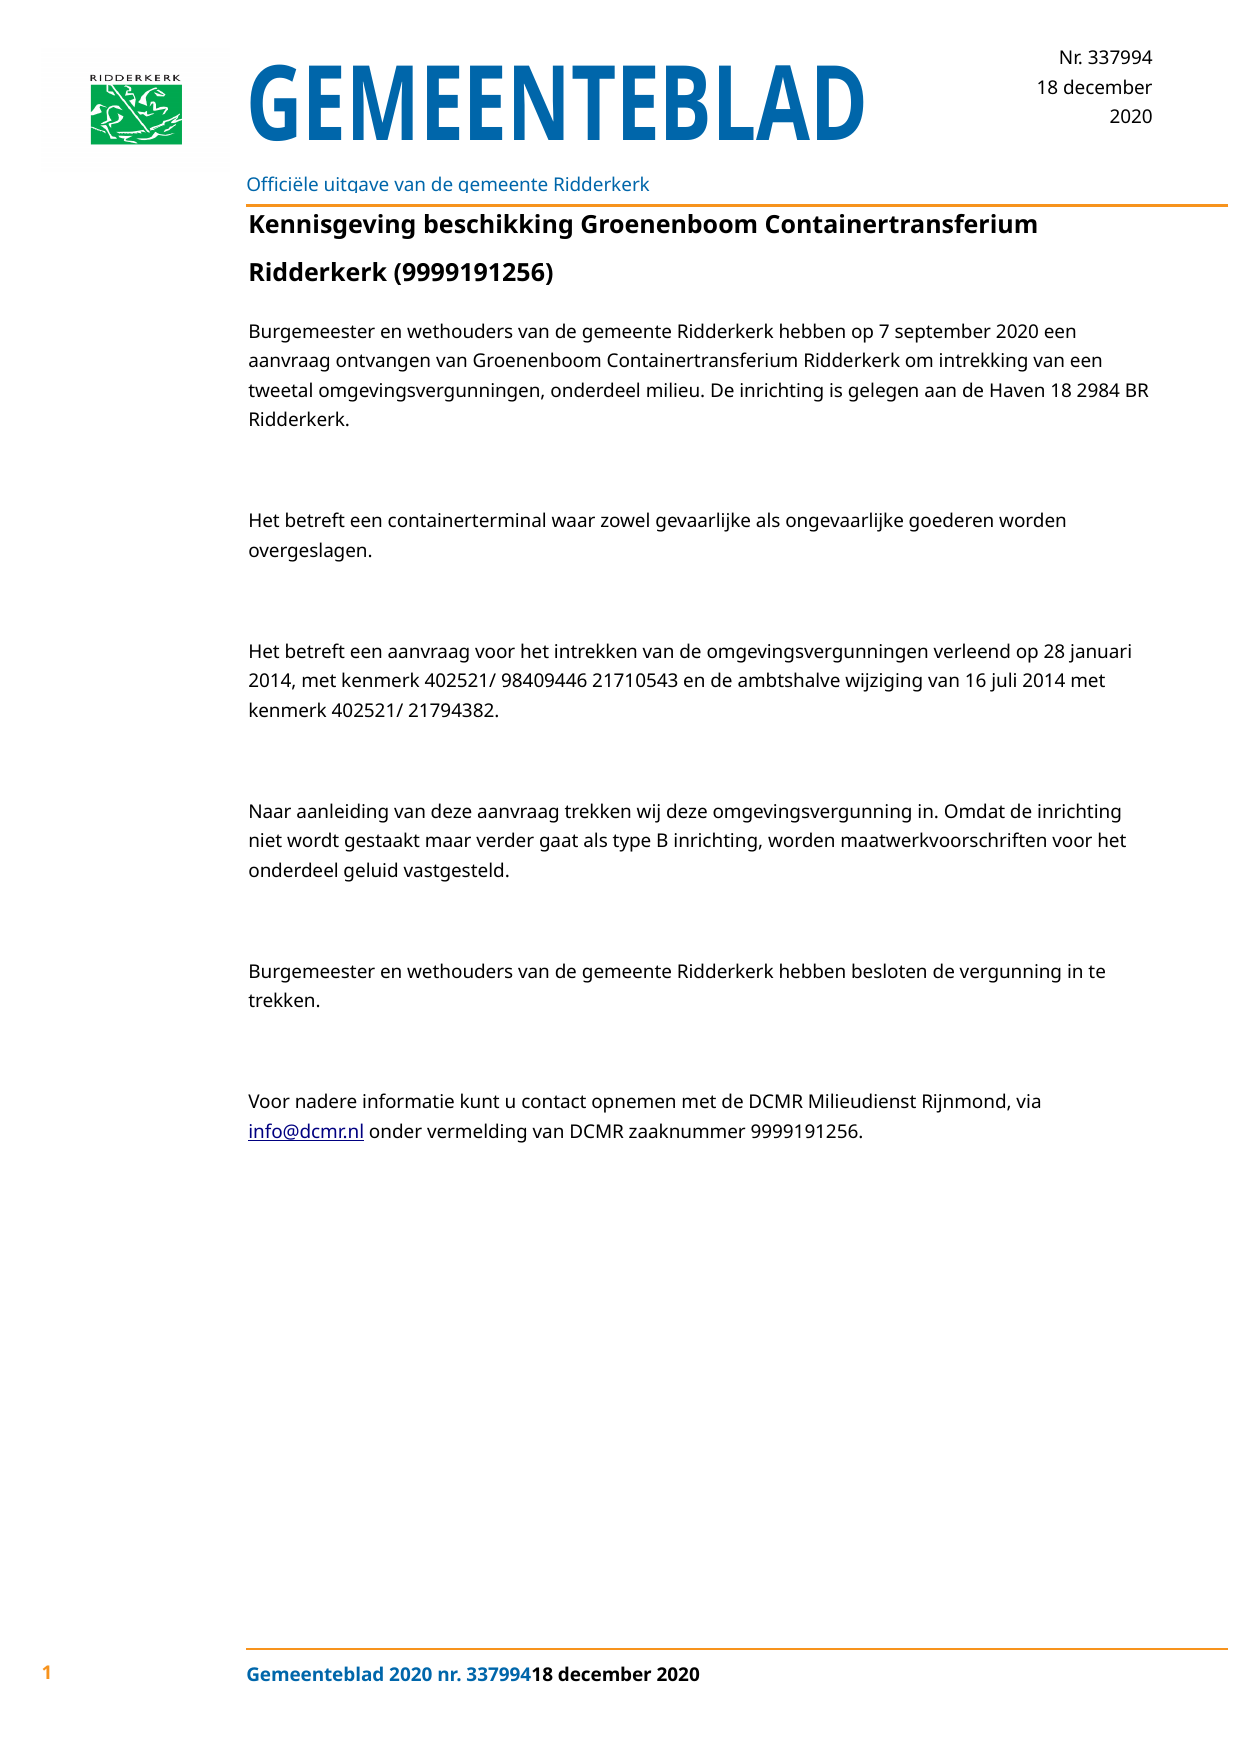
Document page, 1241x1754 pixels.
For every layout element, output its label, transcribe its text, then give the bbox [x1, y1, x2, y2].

text Burgemeester en wethouders van de gemeente Ridderkerk hebben besloten de vergunning in te trekken. [248, 958, 1152, 1013]
text Het betreft een aanvraag voor het intrekken van de omgevingsvergunningen verleend op 28 januari 2014, met kenmerk 402521/ 98409446 21710543 en de ambtshalve wijziging van 16 juli 2014 met kenmerk 402521/ 21794382. [248, 638, 1152, 723]
text Voor nadere informatie kunt u contact opnemen met de DCMR Milieudienst Rijnmond, via info@dcmr.nl onder vermelding van DCMR zaaknummer 9999191256. [248, 1088, 1152, 1144]
text Kennisgeving beschikking Groenenboom Containertransferium Ridderkerk (9999191256) [248, 207, 1152, 288]
text Het betreft een containerterminal waar zowel gevaarlijke als ongevaarlijke goederen worden overgeslagen. [248, 507, 1152, 563]
text Naar aanleiding van deze aanvraag trekken wij deze omgevingsvergunning in. Omdat de inrichting niet wordt gestaakt maar verder gaat als type B inrichting, worden maatwerkvoorschriften voor het onderdeel geluid vastgesteld. [248, 798, 1152, 883]
text Burgemeester en wethouders van de gemeente Ridderkerk hebben op 7 september 2020 een aanvraag ontvangen van Groenenboom Containertransferium Ridderkerk om intrekking van een tweetal omgevingsvergunningen, onderdeel milieu. De inrichting is gelegen aan de Haven 18 2984 BR Ridderkerk. [248, 318, 1152, 432]
picture [41, 47, 231, 172]
